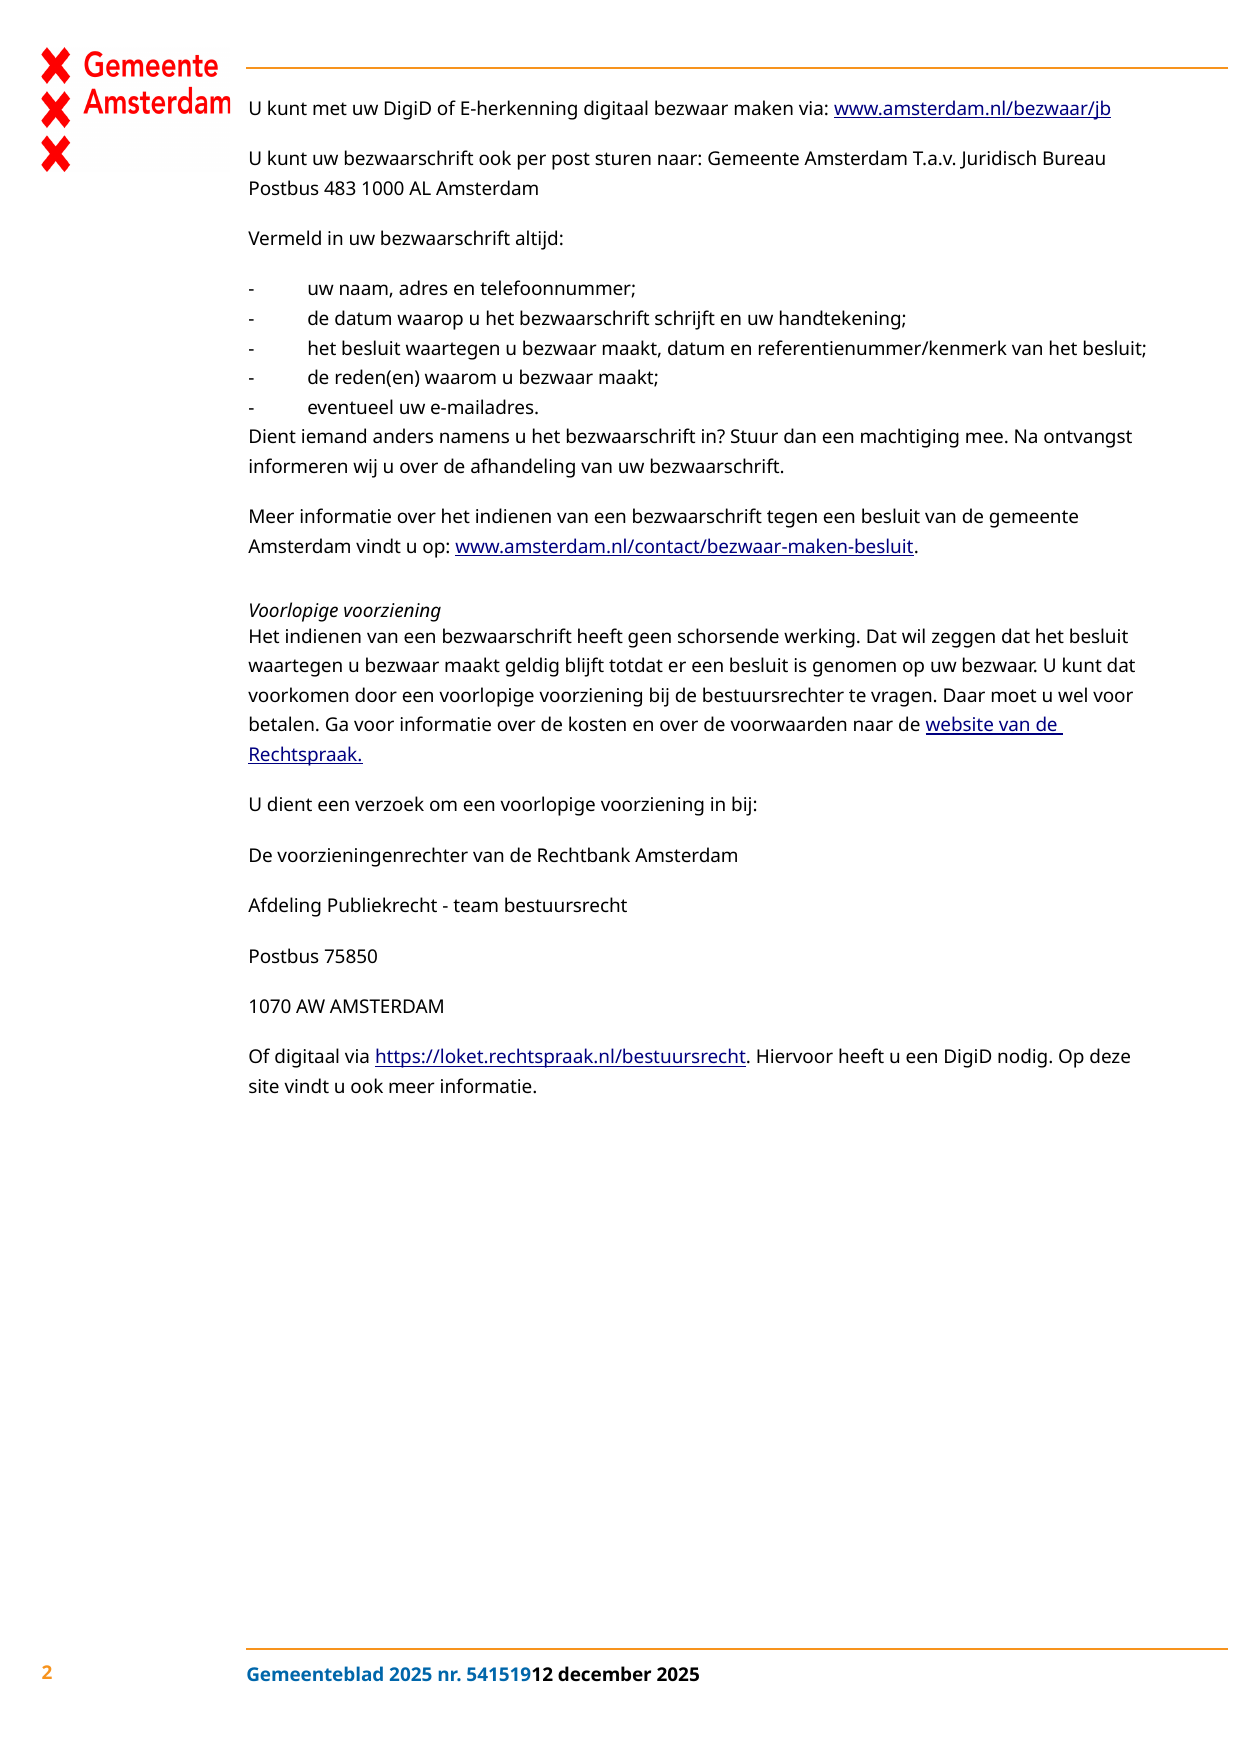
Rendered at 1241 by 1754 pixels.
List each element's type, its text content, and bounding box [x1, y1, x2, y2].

text De voorzieningenrechter van de Rechtbank Amsterdam [248, 842, 1152, 868]
text Dient iemand anders namens u het bezwaarschrift in? Stuur dan een machtiging mee. Na ontvangst informeren wij u over de afhandeling van uw bezwaarschrift. [248, 423, 1152, 479]
text U dient een verzoek om een voorlopige voorziening in bij: [248, 792, 1152, 817]
text Het indienen van een bezwaarschrift heeft geen schorsende werking. Dat wil zeggen dat het besluit waartegen u bezwaar maakt geldig blijft totdat er een besluit is genomen op uw bezwaar. U kunt dat voorkomen door een voorlopige voorziening bij de bestuursrechter te vragen. Daar moet u wel voor betalen. Ga voor informatie over de kosten en over de voorwaarden naar de website van de Rechtspraak. [248, 623, 1152, 767]
list uw naam, adres en telefoonnummer; [248, 276, 1152, 301]
text Vermeld in uw bezwaarschrift altijd: [248, 225, 1152, 251]
text Voorlopige voorziening [248, 597, 1152, 623]
text U kunt met uw DigiD of E-herkenning digitaal bezwaar maken via: www.amsterdam.nl/bezwaar/jb [248, 95, 1152, 121]
text Of digitaal via https://loket.rechtspraak.nl/bestuursrecht. Hiervoor heeft u een DigiD nodig. Op deze site vindt u ook meer informatie. [248, 1044, 1152, 1099]
text U kunt uw bezwaarschrift ook per post sturen naar: Gemeente Amsterdam T.a.v. Juridisch Bureau Postbus 483 1000 AL Amsterdam [248, 145, 1152, 201]
list de datum waarop u het bezwaarschrift schrijft en uw handtekening; [248, 305, 1152, 331]
text Meer informatie over het indienen van een bezwaarschrift tegen een besluit van de gemeente Amsterdam vindt u op: www.amsterdam.nl/contact/bezwaar-maken-besluit. [248, 503, 1152, 559]
text Postbus 75850 [248, 943, 1152, 968]
text Afdeling Publiekrecht - team bestuursrecht [248, 892, 1152, 918]
list eventueel uw e-mailadres. [248, 394, 1152, 420]
list het besluit waartegen u bezwaar maakt, datum en referentienummer/kenmerk van het besluit; [248, 335, 1152, 361]
list de reden(en) waarom u bezwaar maakt; [248, 364, 1152, 390]
picture [41, 47, 231, 172]
text 1070 AW AMSTERDAM [248, 993, 1152, 1019]
